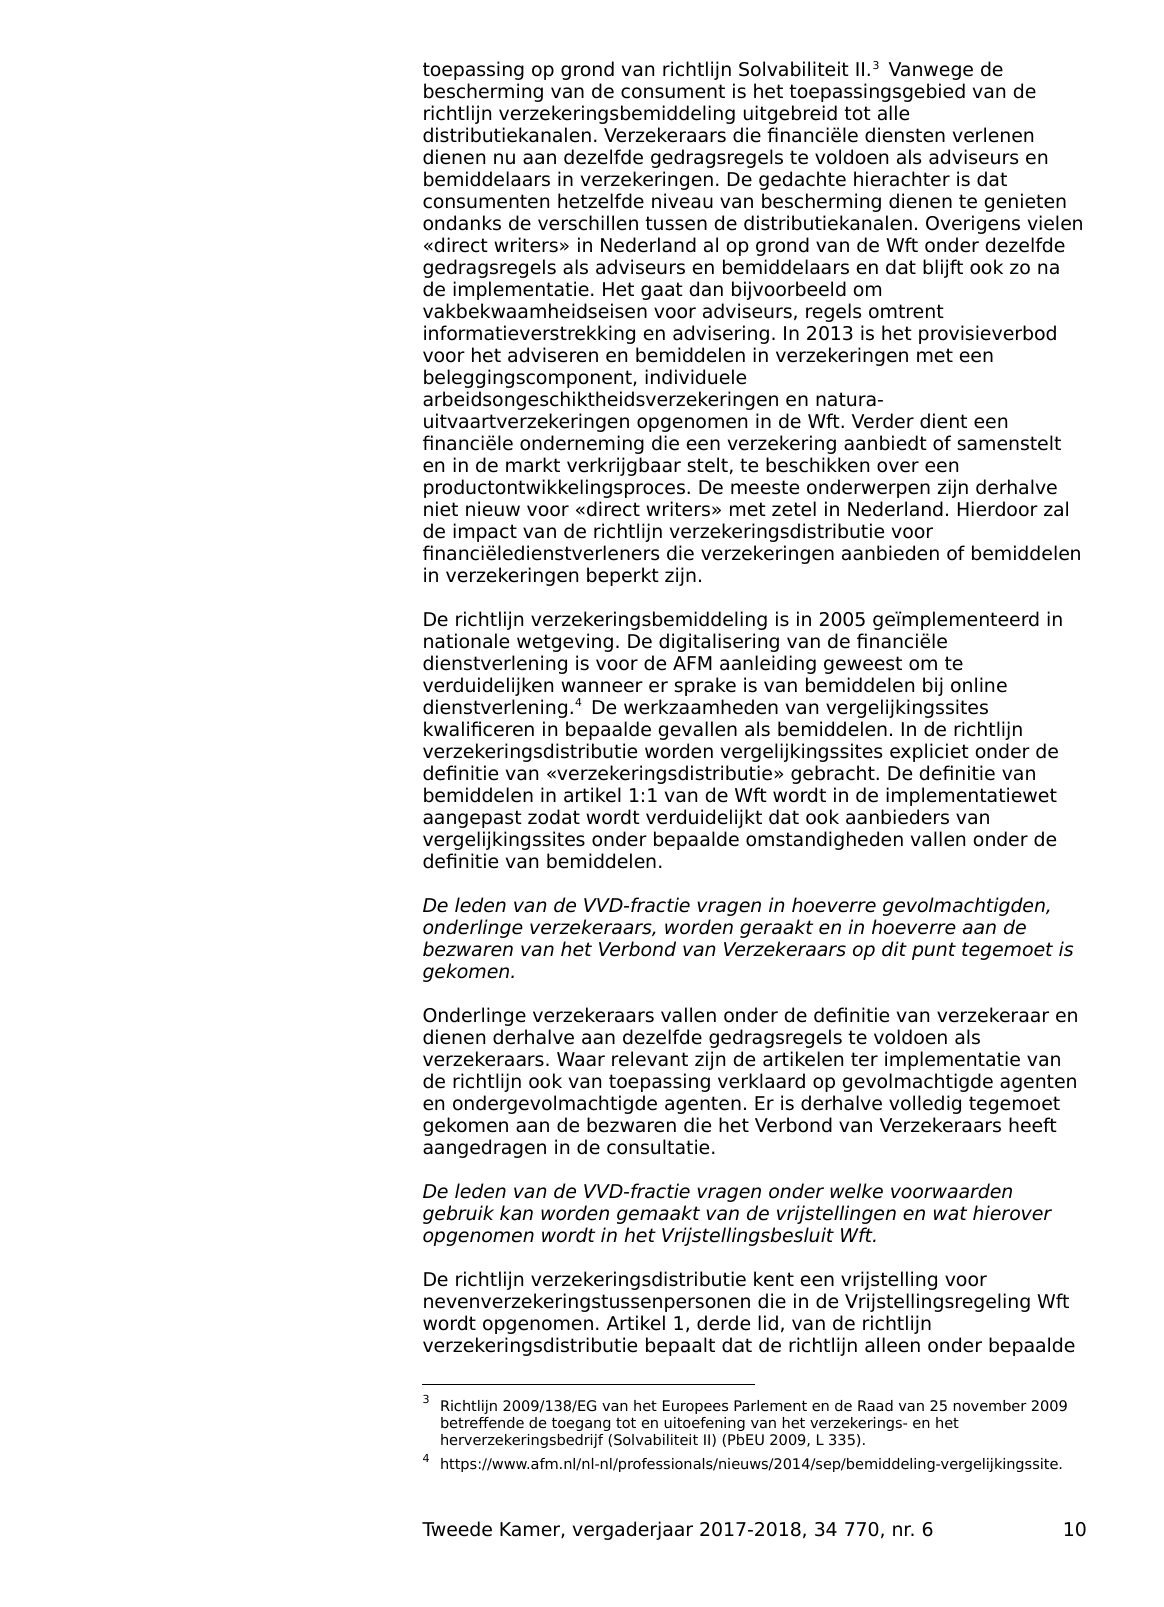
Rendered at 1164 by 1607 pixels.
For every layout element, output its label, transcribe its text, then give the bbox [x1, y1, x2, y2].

text De leden van de VVD-fractie vragen in hoeverre gevolmachtigden, onderlinge verzekeraars, worden geraakt en in hoeverre aan de bezwaren van het Verbond van Verzekeraars op dit punt tegemoet is gekomen. [422, 895, 1087, 983]
text De richtlijn verzekeringsbemiddeling is in 2005 geïmplementeerd in nationale wetgeving. De digitalisering van de financiële dienstverlening is voor de AFM aanleiding geweest om te verduidelijken wanneer er sprake is van bemiddelen bij online dienstverlening. De werkzaamheden van vergelijkingssites kwalificeren in bepaalde gevallen als bemiddelen. In de richtlijn verzekeringsdistributie worden vergelijkingssites expliciet onder de definitie van «verzekeringsdistributie» gebracht. De definitie van bemiddelen in artikel 1:1 van de Wft wordt in de implementatiewet aangepast zodat wordt verduidelijkt dat ook aanbieders van vergelijkingssites onder bepaalde omstandigheden vallen onder de definitie van bemiddelen. [422, 609, 1087, 872]
text De leden van de VVD-fractie vragen onder welke voorwaarden gebruik kan worden gemaakt van de vrijstellingen en wat hierover opgenomen wordt in het Vrijstellingsbesluit Wft. [422, 1181, 1087, 1247]
text De richtlijn verzekeringsdistributie kent een vrijstelling voor nevenverzekeringstussenpersonen die in de Vrijstellingsregeling Wft wordt opgenomen. Artikel 1, derde lid, van de richtlijn verzekeringsdistributie bepaalt dat de richtlijn alleen onder bepaalde [422, 1269, 1087, 1357]
text Richtlijn 2009/138/EG van het Europees Parlement en de Raad van 25 november 2009 betreffende de toegang tot en uitoefening van het verzekerings- en het herverzekeringsbedrijf (Solvabiliteit II) (PbEU 2009, L 335). [422, 1393, 1087, 1449]
text toepassing op grond van richtlijn Solvabiliteit II. Vanwege de bescherming van de consument is het toepassingsgebied van de richtlijn verzekeringsbemiddeling uitgebreid tot alle distributiekanalen. Verzekeraars die financiële diensten verlenen dienen nu aan dezelfde gedragsregels te voldoen als adviseurs en bemiddelaars in verzekeringen. De gedachte hierachter is dat consumenten hetzelfde niveau van bescherming dienen te genieten ondanks de verschillen tussen de distributiekanalen. Overigens vielen «direct writers» in Nederland al op grond van de Wft onder dezelfde gedragsregels als adviseurs en bemiddelaars en dat blijft ook zo na de implementatie. Het gaat dan bijvoorbeeld om vakbekwaamheidseisen voor adviseurs, regels omtrent informatieverstrekking en advisering. In 2013 is het provisieverbod voor het adviseren en bemiddelen in verzekeringen met een beleggingscomponent, individuele arbeidsongeschiktheidsverzekeringen en natura-uitvaartverzekeringen opgenomen in de Wft. Verder dient een financiële onderneming die een verzekering aanbiedt of samenstelt en in de markt verkrijgbaar stelt, te beschikken over een productontwikkelingsproces. De meeste onderwerpen zijn derhalve niet nieuw voor «direct writers» met zetel in Nederland. Hierdoor zal de impact van de richtlijn verzekeringsdistributie voor financiëledienstverleners die verzekeringen aanbieden of bemiddelen in verzekeringen beperkt zijn. [422, 59, 1087, 587]
text https://www.afm.nl/nl-nl/professionals/nieuws/2014/sep/bemiddeling-vergelijkingssite. [422, 1452, 1087, 1474]
text Onderlinge verzekeraars vallen onder de definitie van verzekeraar en dienen derhalve aan dezelfde gedragsregels te voldoen als verzekeraars. Waar relevant zijn de artikelen ter implementatie van de richtlijn ook van toepassing verklaard op gevolmachtigde agenten en ondergevolmachtigde agenten. Er is derhalve volledig tegemoet gekomen aan de bezwaren die het Verbond van Verzekeraars heeft aangedragen in de consultatie. [422, 1005, 1087, 1159]
